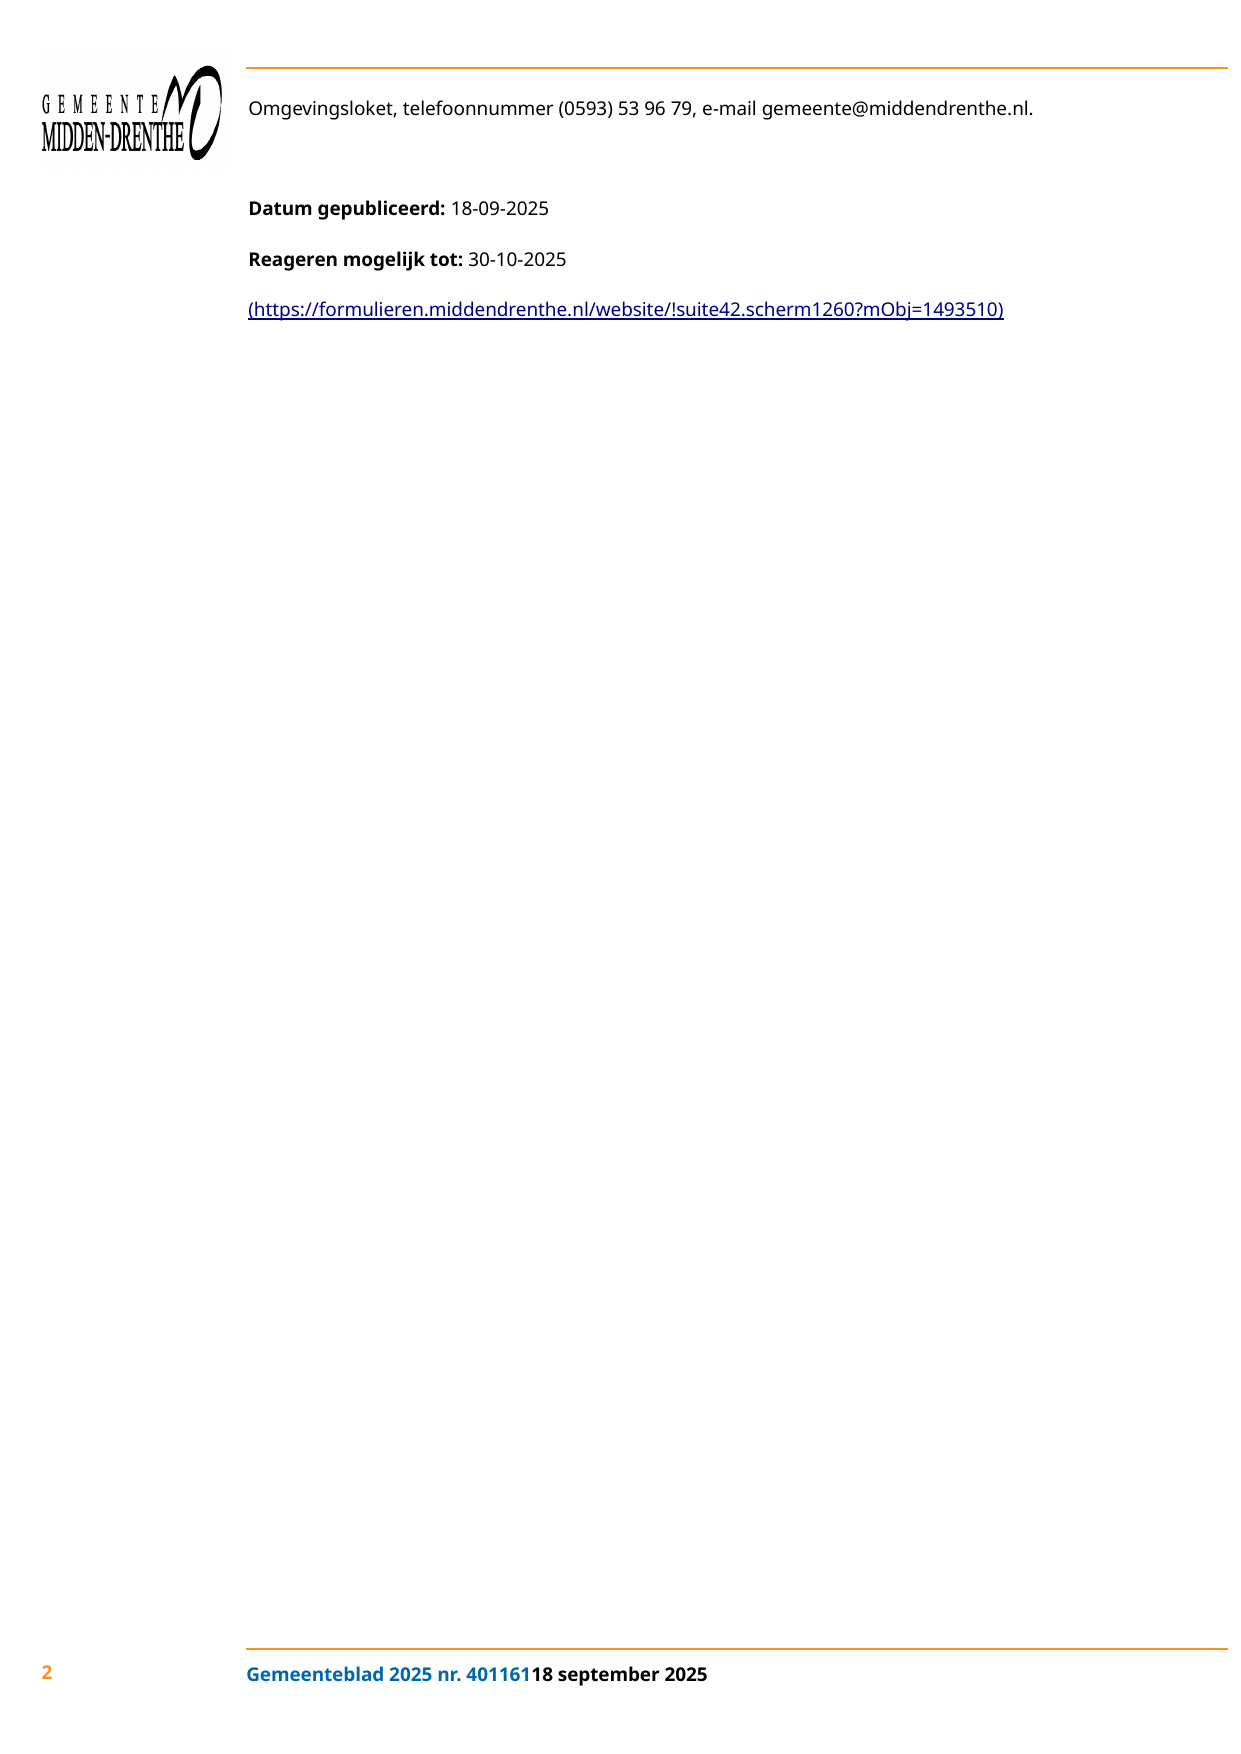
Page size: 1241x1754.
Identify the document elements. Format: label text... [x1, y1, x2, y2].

picture [41, 47, 231, 172]
text Datum gepubliceerd: 18-09-2025 [248, 196, 1152, 221]
text (https://formulieren.middendrenthe.nl/website/!suite42.scherm1260?mObj=1493510) [248, 296, 1152, 322]
text Reageren mogelijk tot: 30-10-2025 [248, 246, 1152, 272]
text Omgevingsloket, telefoonnummer (0593) 53 96 79, e-mail gemeente@middendrenthe.nl. [248, 95, 1152, 121]
